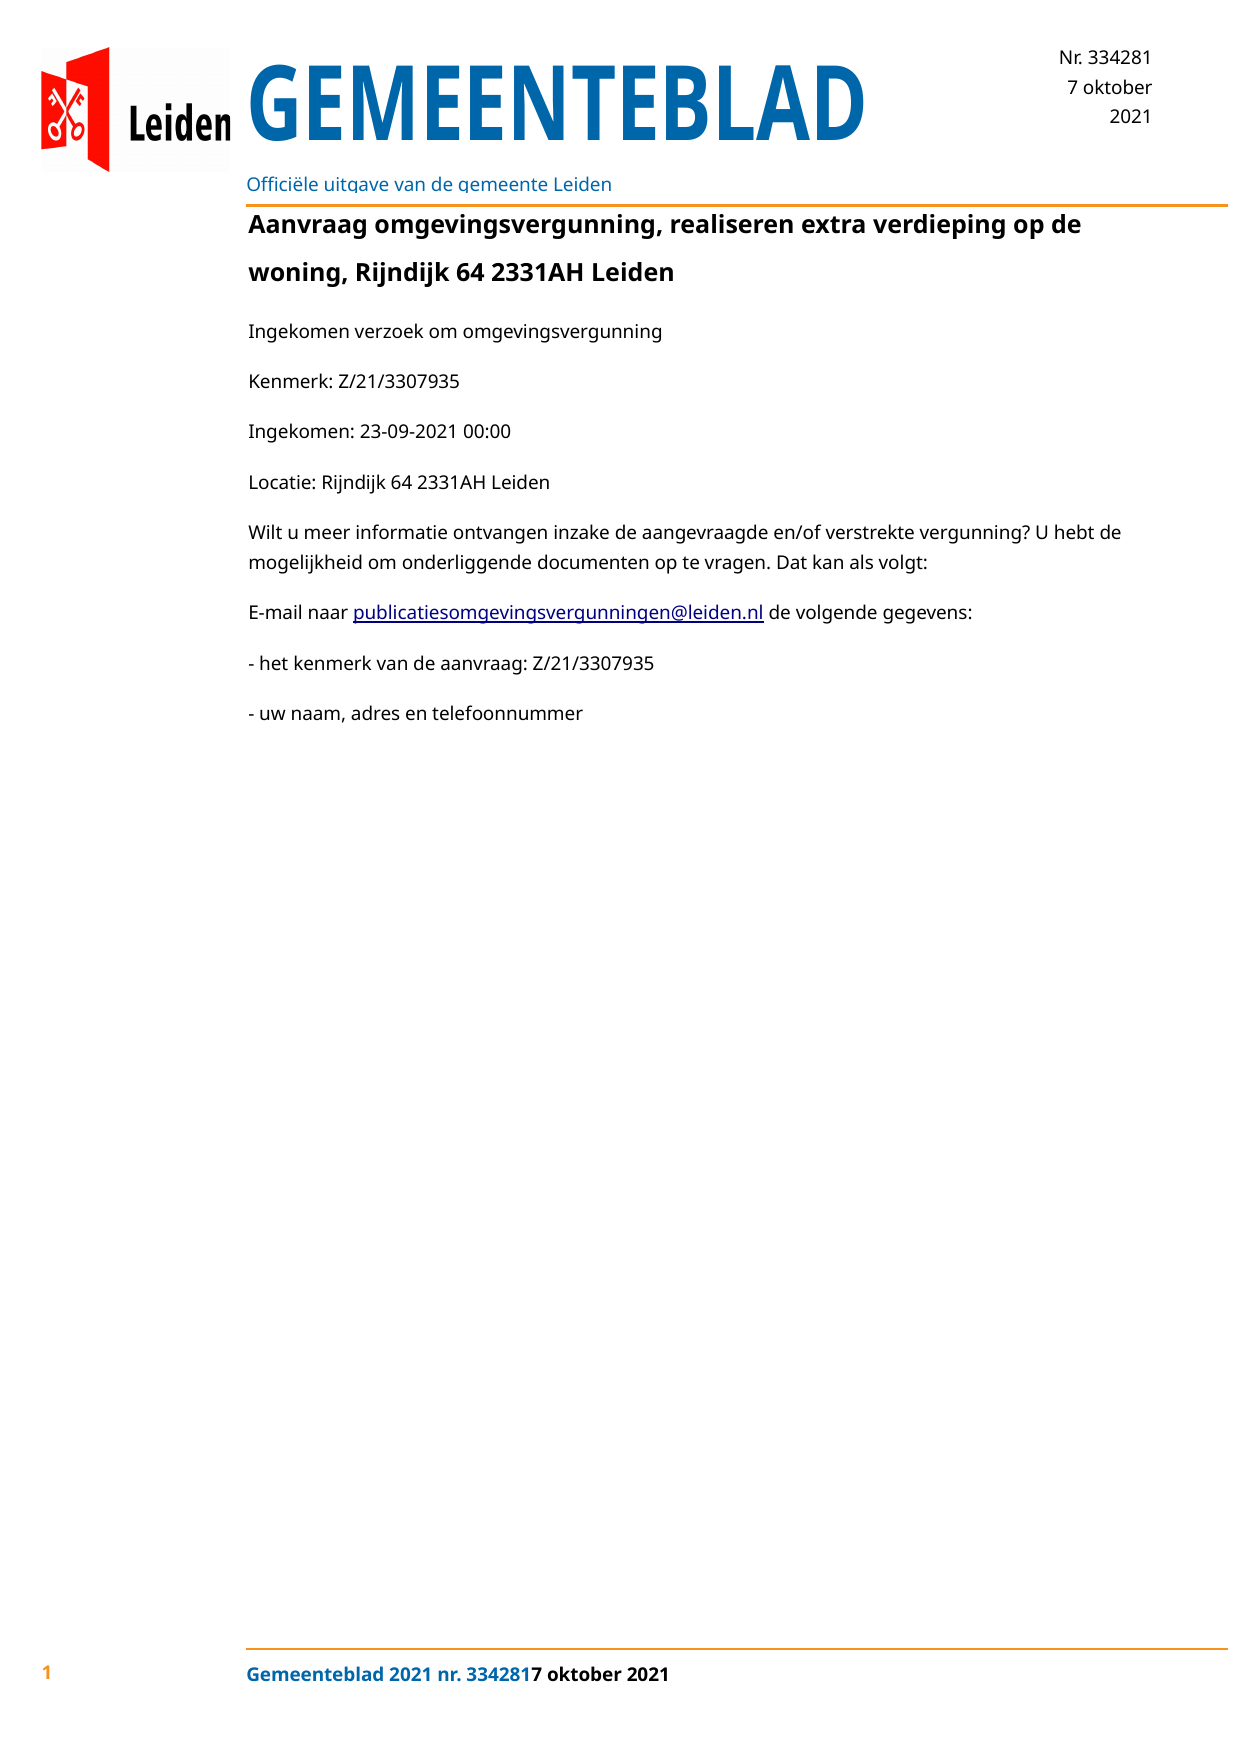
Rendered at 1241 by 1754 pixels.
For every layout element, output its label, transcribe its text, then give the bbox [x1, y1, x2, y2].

text Locatie: Rijndijk 64 2331AH Leiden [248, 469, 1152, 495]
text E-mail naar publicatiesomgevingsvergunningen@leiden.nl de volgende gegevens: [248, 599, 1152, 625]
text Ingekomen: 23-09-2021 00:00 [248, 419, 1152, 444]
picture [41, 47, 231, 172]
text - uw naam, adres en telefoonnummer [248, 700, 1152, 726]
text Ingekomen verzoek om omgevingsvergunning [248, 318, 1152, 344]
text Wilt u meer informatie ontvangen inzake de aangevraagde en/of verstrekte vergunning? U hebt de mogelijkheid om onderliggende documenten op te vragen. Dat kan als volgt: [248, 519, 1152, 575]
text - het kenmerk van de aanvraag: Z/21/3307935 [248, 650, 1152, 676]
text Kenmerk: Z/21/3307935 [248, 368, 1152, 394]
text Aanvraag omgevingsvergunning, realiseren extra verdieping op de woning, Rijndijk 64 2331AH Leiden [248, 207, 1152, 288]
